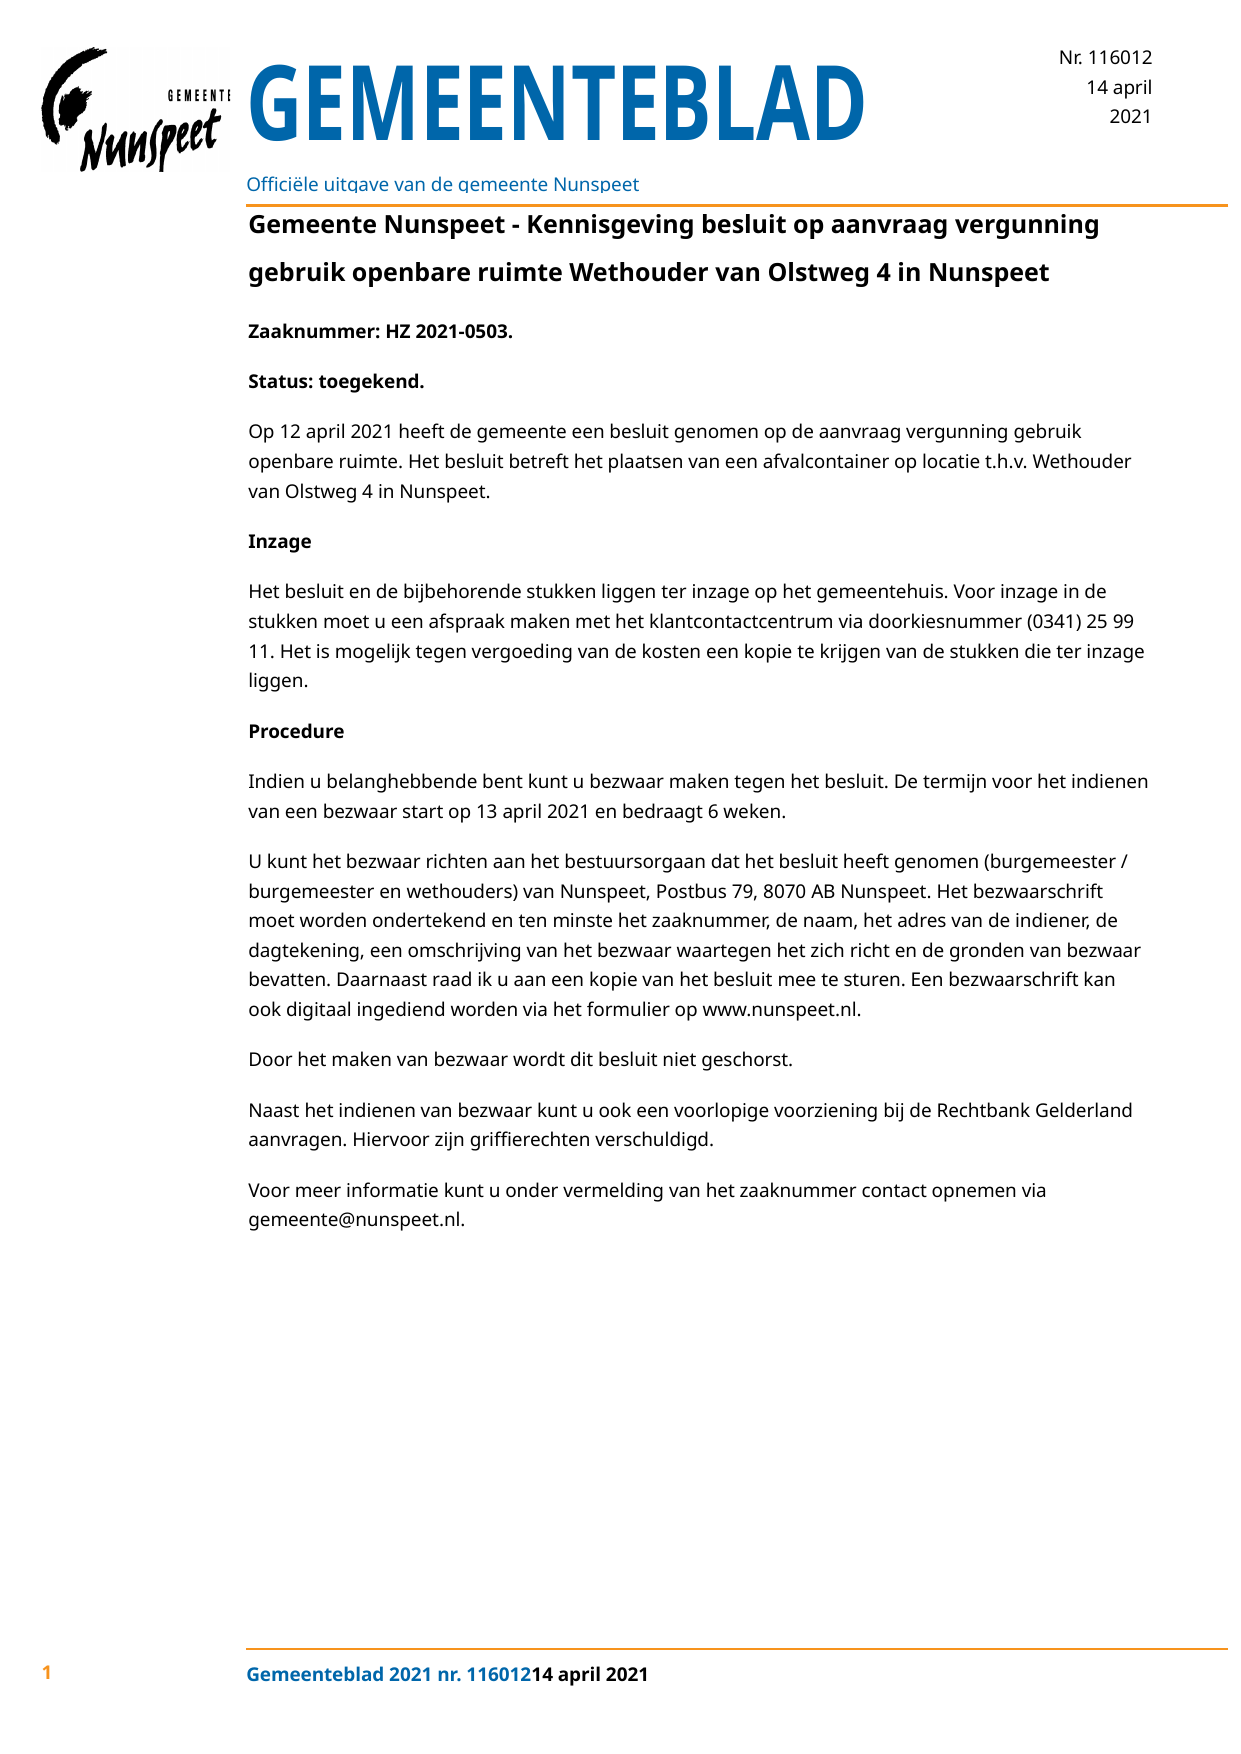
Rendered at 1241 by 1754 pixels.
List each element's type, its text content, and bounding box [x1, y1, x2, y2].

text Status: toegekend. [248, 368, 1152, 394]
text Het besluit en de bijbehorende stukken liggen ter inzage op het gemeentehuis. Voor inzage in de stukken moet u een afspraak maken met het klantcontactcentrum via doorkiesnummer (0341) 25 99 11. Het is mogelijk tegen vergoeding van de kosten een kopie te krijgen van de stukken die ter inzage liggen. [248, 579, 1152, 693]
text Gemeente Nunspeet - Kennisgeving besluit op aanvraag vergunning gebruik openbare ruimte Wethouder van Olstweg 4 in Nunspeet [248, 207, 1152, 288]
text U kunt het bezwaar richten aan het bestuursorgaan dat het besluit heeft genomen (burgemeester / burgemeester en wethouders) van Nunspeet, Postbus 79, 8070 AB Nunspeet. Het bezwaarschrift moet worden ondertekend en ten minste het zaaknummer, de naam, het adres van de indiener, de dagtekening, een omschrijving van het bezwaar waartegen het zich richt en de gronden van bezwaar bevatten. Daarnaast raad ik u aan een kopie van het besluit mee te sturen. Een bezwaarschrift kan ook digitaal ingediend worden via het formulier op www.nunspeet.nl. [248, 848, 1152, 1022]
text Naast het indienen van bezwaar kunt u ook een voorlopige voorziening bij de Rechtbank Gelderland aanvragen. Hiervoor zijn griffierechten verschuldigd. [248, 1097, 1152, 1152]
text Indien u belanghebbende bent kunt u bezwaar maken tegen het besluit. De termijn voor het indienen van een bezwaar start op 13 april 2021 en bedraagt 6 weken. [248, 768, 1152, 824]
picture [41, 47, 231, 172]
text Zaaknummer: HZ 2021-0503. [248, 318, 1152, 344]
text Op 12 april 2021 heeft de gemeente een besluit genomen op de aanvraag vergunning gebruik openbare ruimte. Het besluit betreft het plaatsen van een afvalcontainer op locatie t.h.v. Wethouder van Olstweg 4 in Nunspeet. [248, 419, 1152, 504]
text Procedure [248, 718, 1152, 744]
text Voor meer informatie kunt u onder vermelding van het zaaknummer contact opnemen via gemeente@nunspeet.nl. [248, 1177, 1152, 1232]
text Door het maken van bezwaar wordt dit besluit niet geschorst. [248, 1047, 1152, 1072]
text Inzage [248, 528, 1152, 554]
